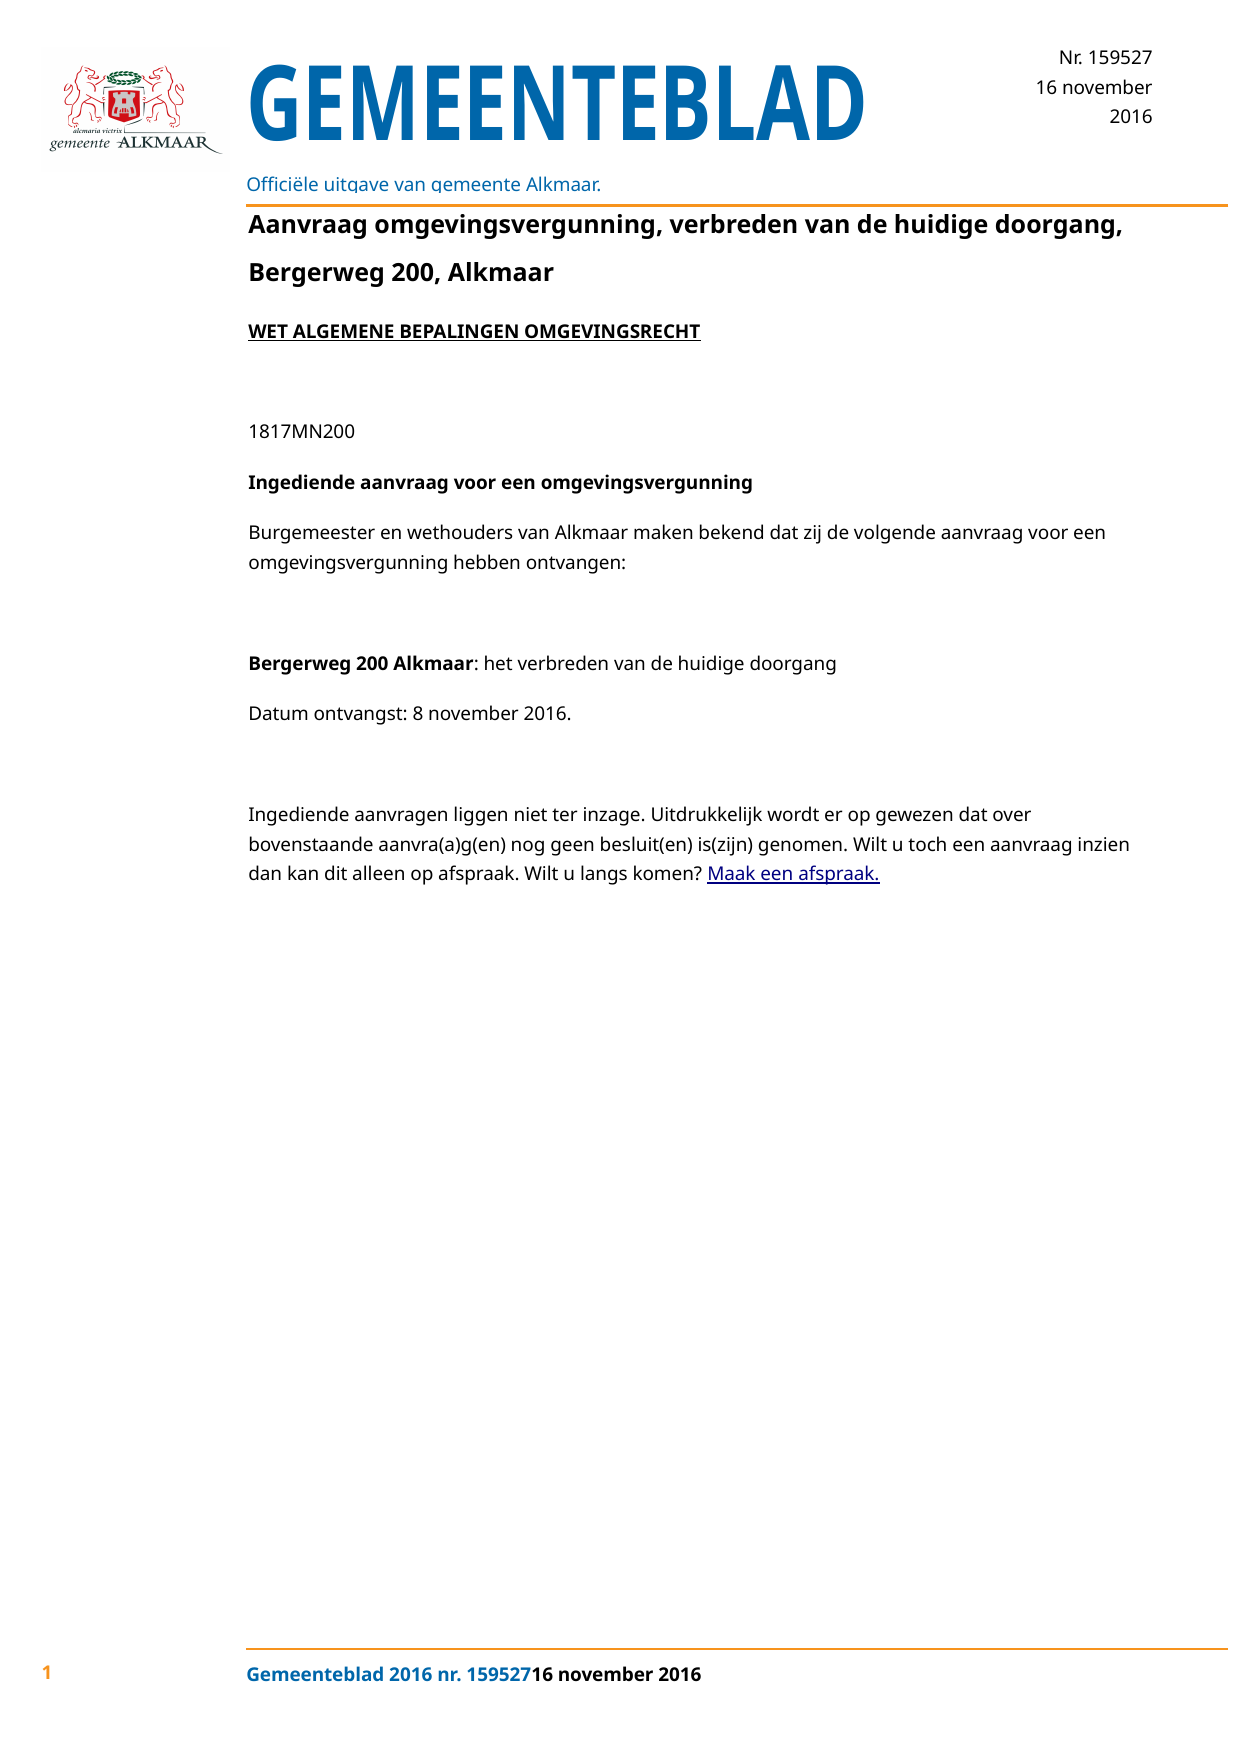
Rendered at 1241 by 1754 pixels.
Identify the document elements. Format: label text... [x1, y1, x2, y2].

text Bergerweg 200 Alkmaar: het verbreden van de huidige doorgang [248, 650, 1152, 676]
text Burgemeester en wethouders van Alkmaar maken bekend dat zij de volgende aanvraag voor een omgevingsvergunning hebben ontvangen: [248, 519, 1152, 575]
text Datum ontvangst: 8 november 2016. [248, 700, 1152, 726]
picture [41, 47, 231, 172]
text Ingediende aanvragen liggen niet ter inzage. Uitdrukkelijk wordt er op gewezen dat over bovenstaande aanvra(a)g(en) nog geen besluit(en) is(zijn) genomen. Wilt u toch een aanvraag inzien dan kan dit alleen op afspraak. Wilt u langs komen? Maak een afspraak. [248, 801, 1152, 886]
text Aanvraag omgevingsvergunning, verbreden van de huidige doorgang, Bergerweg 200, Alkmaar [248, 207, 1152, 288]
text 1817MN200 [248, 419, 1152, 444]
text Ingediende aanvraag voor een omgevingsvergunning [248, 469, 1152, 495]
text WET ALGEMENE BEPALINGEN OMGEVINGSRECHT [248, 318, 1152, 344]
